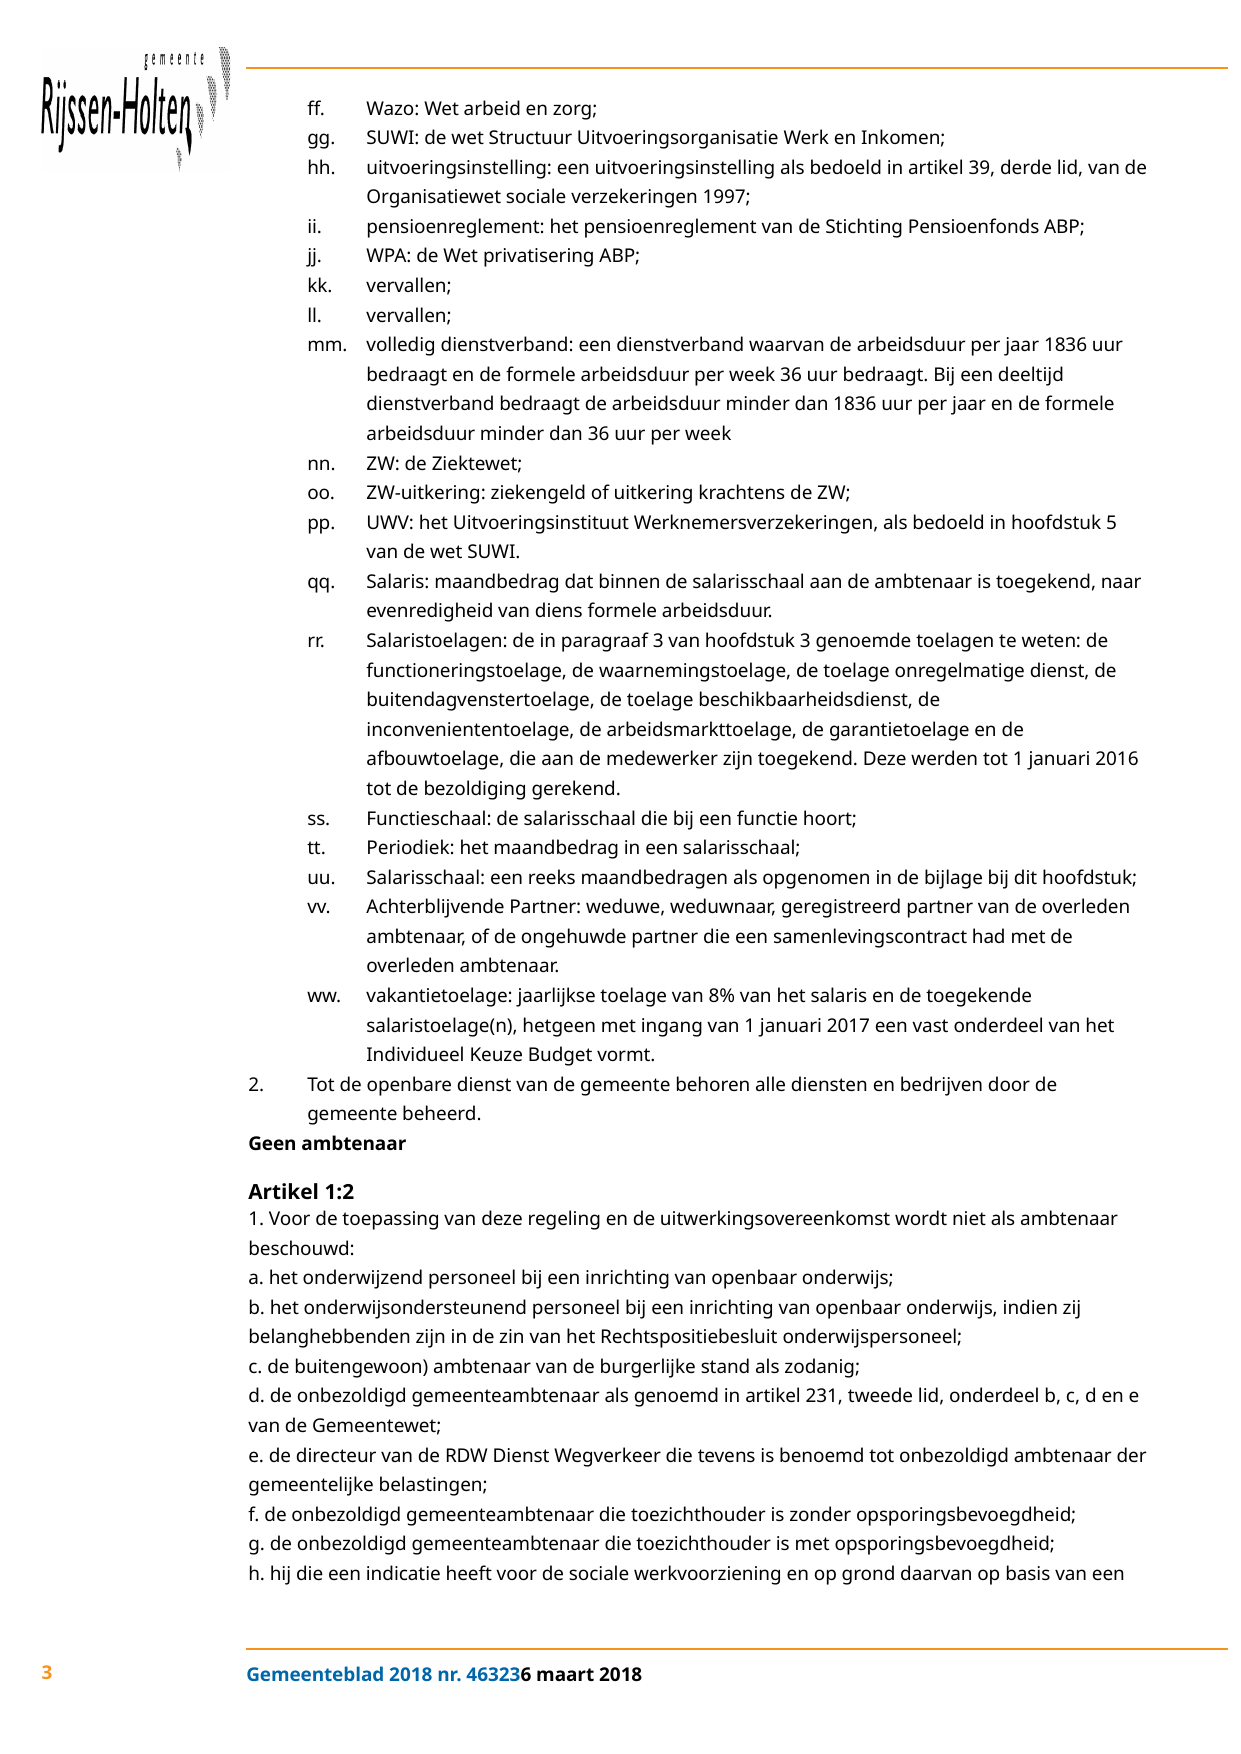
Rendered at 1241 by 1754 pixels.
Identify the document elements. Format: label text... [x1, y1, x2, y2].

text f. de onbezoldigd gemeenteambtenaar die toezichthouder is zonder opsporingsbevoegdheid; [248, 1501, 1152, 1527]
list vervallen; [307, 272, 1152, 298]
list vervallen; [307, 302, 1152, 328]
list Salarisschaal: een reeks maandbedragen als opgenomen in de bijlage bij dit hoofdstuk; [307, 864, 1152, 890]
picture [41, 47, 231, 172]
text Geen ambtenaar [248, 1130, 1152, 1156]
text c. de buitengewoon) ambtenaar van de burgerlijke stand als zodanig; [248, 1353, 1152, 1379]
text g. de onbezoldigd gemeenteambtenaar die toezichthouder is met opsporingsbevoegdheid; [248, 1531, 1152, 1556]
list Salaristoelagen: de in paragraaf 3 van hoofdstuk 3 genoemde toelagen te weten: de functioneringstoelage, de waarnemingstoelage, de toelage onregelmatige dienst, de buitendagvenstertoelage, de toelage beschikbaarheidsdienst, de inconveniententoelage, de arbeidsmarkttoelage, de garantietoelage en de afbouwtoelage, die aan de medewerker zijn toegekend. Deze werden tot 1 januari 2016 tot de bezoldiging gerekend. [307, 627, 1152, 801]
text d. de onbezoldigd gemeenteambtenaar als genoemd in artikel 231, tweede lid, onderdeel b, c, d en e van de Gemeentewet; [248, 1383, 1152, 1438]
text h. hij die een indicatie heeft voor de sociale werkvoorziening en op grond daarvan op basis van een [248, 1560, 1152, 1586]
text 1. Voor de toepassing van deze regeling en de uitwerkingsovereenkomst wordt niet als ambtenaar beschouwd: [248, 1205, 1152, 1261]
text e. de directeur van de RDW Dienst Wegverkeer die tevens is benoemd tot onbezoldigd ambtenaar der gemeentelijke belastingen; [248, 1442, 1152, 1497]
list Achterblijvende Partner: weduwe, weduwnaar, geregistreerd partner van de overleden ambtenaar, of de ongehuwde partner die een samenlevingscontract had met de overleden ambtenaar. [307, 893, 1152, 978]
list SUWI: de wet Structuur Uitvoeringsorganisatie Werk en Inkomen; [307, 124, 1152, 150]
text a. het onderwijzend personeel bij een inrichting van openbaar onderwijs; [248, 1264, 1152, 1290]
list Salaris: maandbedrag dat binnen de salarisschaal aan de ambtenaar is toegekend, naar evenredigheid van diens formele arbeidsduur. [307, 568, 1152, 623]
list ZW-uitkering: ziekengeld of uitkering krachtens de ZW; [307, 479, 1152, 505]
list uitvoeringsinstelling: een uitvoeringsinstelling als bedoeld in artikel 39, derde lid, van de Organisatiewet sociale verzekeringen 1997; [307, 154, 1152, 209]
list volledig dienstverband: een dienstverband waarvan de arbeidsduur per jaar 1836 uur bedraagt en de formele arbeidsduur per week 36 uur bedraagt. Bij een deeltijd dienstverband bedraagt de arbeidsduur minder dan 1836 uur per jaar en de formele arbeidsduur minder dan 36 uur per week [307, 331, 1152, 446]
list Functieschaal: de salarisschaal die bij een functie hoort; [307, 805, 1152, 831]
text Artikel 1:2 [248, 1177, 1152, 1205]
list Tot de openbare dienst van de gemeente behoren alle diensten en bedrijven door de gemeente beheerd. [248, 1071, 1152, 1126]
list Wazo: Wet arbeid en zorg; [307, 95, 1152, 121]
list Periodiek: het maandbedrag in een salarisschaal; [307, 834, 1152, 860]
list pensioenreglement: het pensioenreglement van de Stichting Pensioenfonds ABP; [307, 213, 1152, 239]
list vakantietoelage: jaarlijkse toelage van 8% van het salaris en de toegekende salaristoelage(n), hetgeen met ingang van 1 januari 2017 een vast onderdeel van het Individueel Keuze Budget vormt. [307, 982, 1152, 1067]
list ZW: de Ziektewet; [307, 450, 1152, 476]
text b. het onderwijsondersteunend personeel bij een inrichting van openbaar onderwijs, indien zij belanghebbenden zijn in de zin van het Rechtspositiebesluit onderwijspersoneel; [248, 1294, 1152, 1349]
list WPA: de Wet privatisering ABP; [307, 243, 1152, 268]
list UWV: het Uitvoeringsinstituut Werknemersverzekeringen, als bedoeld in hoofdstuk 5 van de wet SUWI. [307, 509, 1152, 564]
